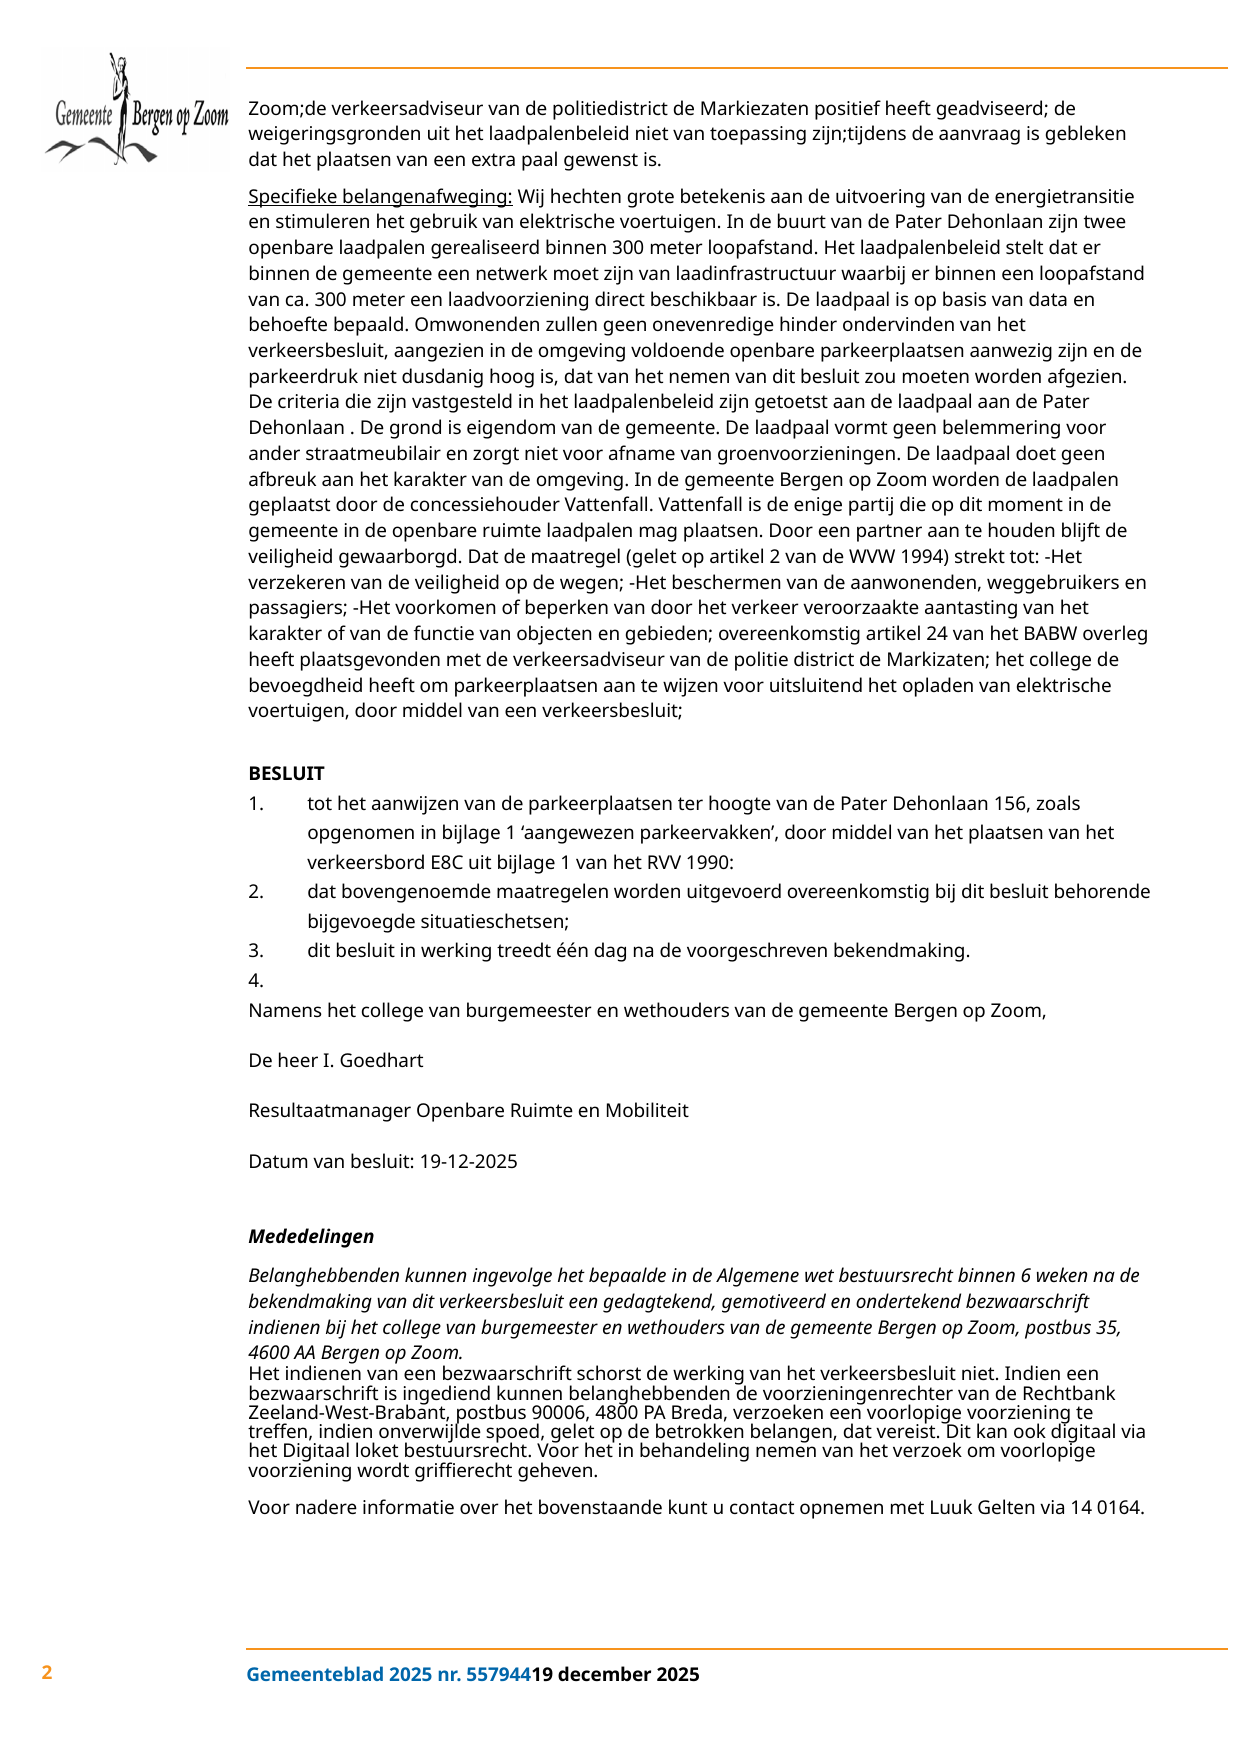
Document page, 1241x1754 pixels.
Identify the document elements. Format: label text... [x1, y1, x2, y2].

text De heer I. Goedhart [248, 1047, 1152, 1073]
list dit besluit in werking treedt één dag na de voorgeschreven bekendmaking. [248, 938, 1152, 963]
text Voor nadere informatie over het bovenstaande kunt u contact opnemen met Luuk Gelten via 14 0164. [248, 1499, 1152, 1518]
text Belanghebbenden kunnen ingevolge het bepaalde in de Algemene wet bestuursrecht binnen 6 weken na de bekendmaking van dit verkeersbesluit een gedagtekend, gemotiveerd en ondertekend bezwaarschrift indienen bij het college van burgemeester en wethouders van de gemeente Bergen op Zoom, postbus 35, 4600 AA Bergen op Zoom. [248, 1262, 1152, 1365]
text Namens het college van burgemeester en wethouders van de gemeente Bergen op Zoom, [248, 997, 1152, 1023]
text BESLUIT [248, 760, 1152, 786]
list dat bovengenoemde maatregelen worden uitgevoerd overeenkomstig bij dit besluit behorende bijgevoegde situatieschetsen; [248, 878, 1152, 934]
picture [41, 47, 231, 172]
text Datum van besluit: 19-12-2025 [248, 1148, 1152, 1174]
text Mededelingen [248, 1223, 1152, 1249]
text Het indienen van een bezwaarschrift schorst de werking van het verkeersbesluit niet. Indien een bezwaarschrift is ingediend kunnen belanghebbenden de voorzieningenrechter van de Rechtbank Zeeland-West-Brabant, postbus 90006, 4800 PA Breda, verzoeken een voorlopige voorziening te treffen, indien onverwijlde spoed, gelet op de betrokken belangen, dat vereist. Dit kan ook digitaal via het Digitaal loket bestuursrecht. Voor het in behandeling nemen van het verzoek om voorlopige voorziening wordt griffierecht geheven. [248, 1365, 1152, 1481]
list tot het aanwijzen van de parkeerplaatsen ter hoogte van de Pater Dehonlaan 156, zoals opgenomen in bijlage 1 ‘aangewezen parkeervakken’, door middel van het plaatsen van het verkeersbord E8C uit bijlage 1 van het RVV 1990: [248, 790, 1152, 875]
text Zoom;de verkeersadviseur van de politiedistrict de Markiezaten positief heeft geadviseerd; de weigeringsgronden uit het laadpalenbeleid niet van toepassing zijn;tijdens de aanvraag is gebleken dat het plaatsen van een extra paal gewenst is. [248, 95, 1152, 172]
text Resultaatmanager Openbare Ruimte en Mobiliteit [248, 1098, 1152, 1123]
text Specifieke belangenafweging: Wij hechten grote betekenis aan de uitvoering van de energietransitie en stimuleren het gebruik van elektrische voertuigen. In de buurt van de Pater Dehonlaan zijn twee openbare laadpalen gerealiseerd binnen 300 meter loopafstand. Het laadpalenbeleid stelt dat er binnen de gemeente een netwerk moet zijn van laadinfrastructuur waarbij er binnen een loopafstand van ca. 300 meter een laadvoorziening direct beschikbaar is. De laadpaal is op basis van data en behoefte bepaald. Omwonenden zullen geen onevenredige hinder ondervinden van het verkeersbesluit, aangezien in de omgeving voldoende openbare parkeerplaatsen aanwezig zijn en de parkeerdruk niet dusdanig hoog is, dat van het nemen van dit besluit zou moeten worden afgezien. De criteria die zijn vastgesteld in het laadpalenbeleid zijn getoetst aan de laadpaal aan de Pater Dehonlaan . De grond is eigendom van de gemeente. De laadpaal vormt geen belemmering voor ander straatmeubilair en zorgt niet voor afname van groenvoorzieningen. De laadpaal doet geen afbreuk aan het karakter van de omgeving. In de gemeente Bergen op Zoom worden de laadpalen geplaatst door de concessiehouder Vattenfall. Vattenfall is de enige partij die op dit moment in de gemeente in de openbare ruimte laadpalen mag plaatsen. Door een partner aan te houden blijft de veiligheid gewaarborgd. Dat de maatregel (gelet op artikel 2 van de WVW 1994) strekt tot: -Het verzekeren van de veiligheid op de wegen; -Het beschermen van de aanwonenden, weggebruikers en passagiers; -Het voorkomen of beperken van door het verkeer veroorzaakte aantasting van het karakter of van de functie van objecten en gebieden; overeenkomstig artikel 24 van het BABW overleg heeft plaatsgevonden met de verkeersadviseur van de politie district de Markizaten; het college de bevoegdheid heeft om parkeerplaatsen aan te wijzen voor uitsluitend het opladen van elektrische voertuigen, door middel van een verkeersbesluit; [248, 183, 1152, 723]
